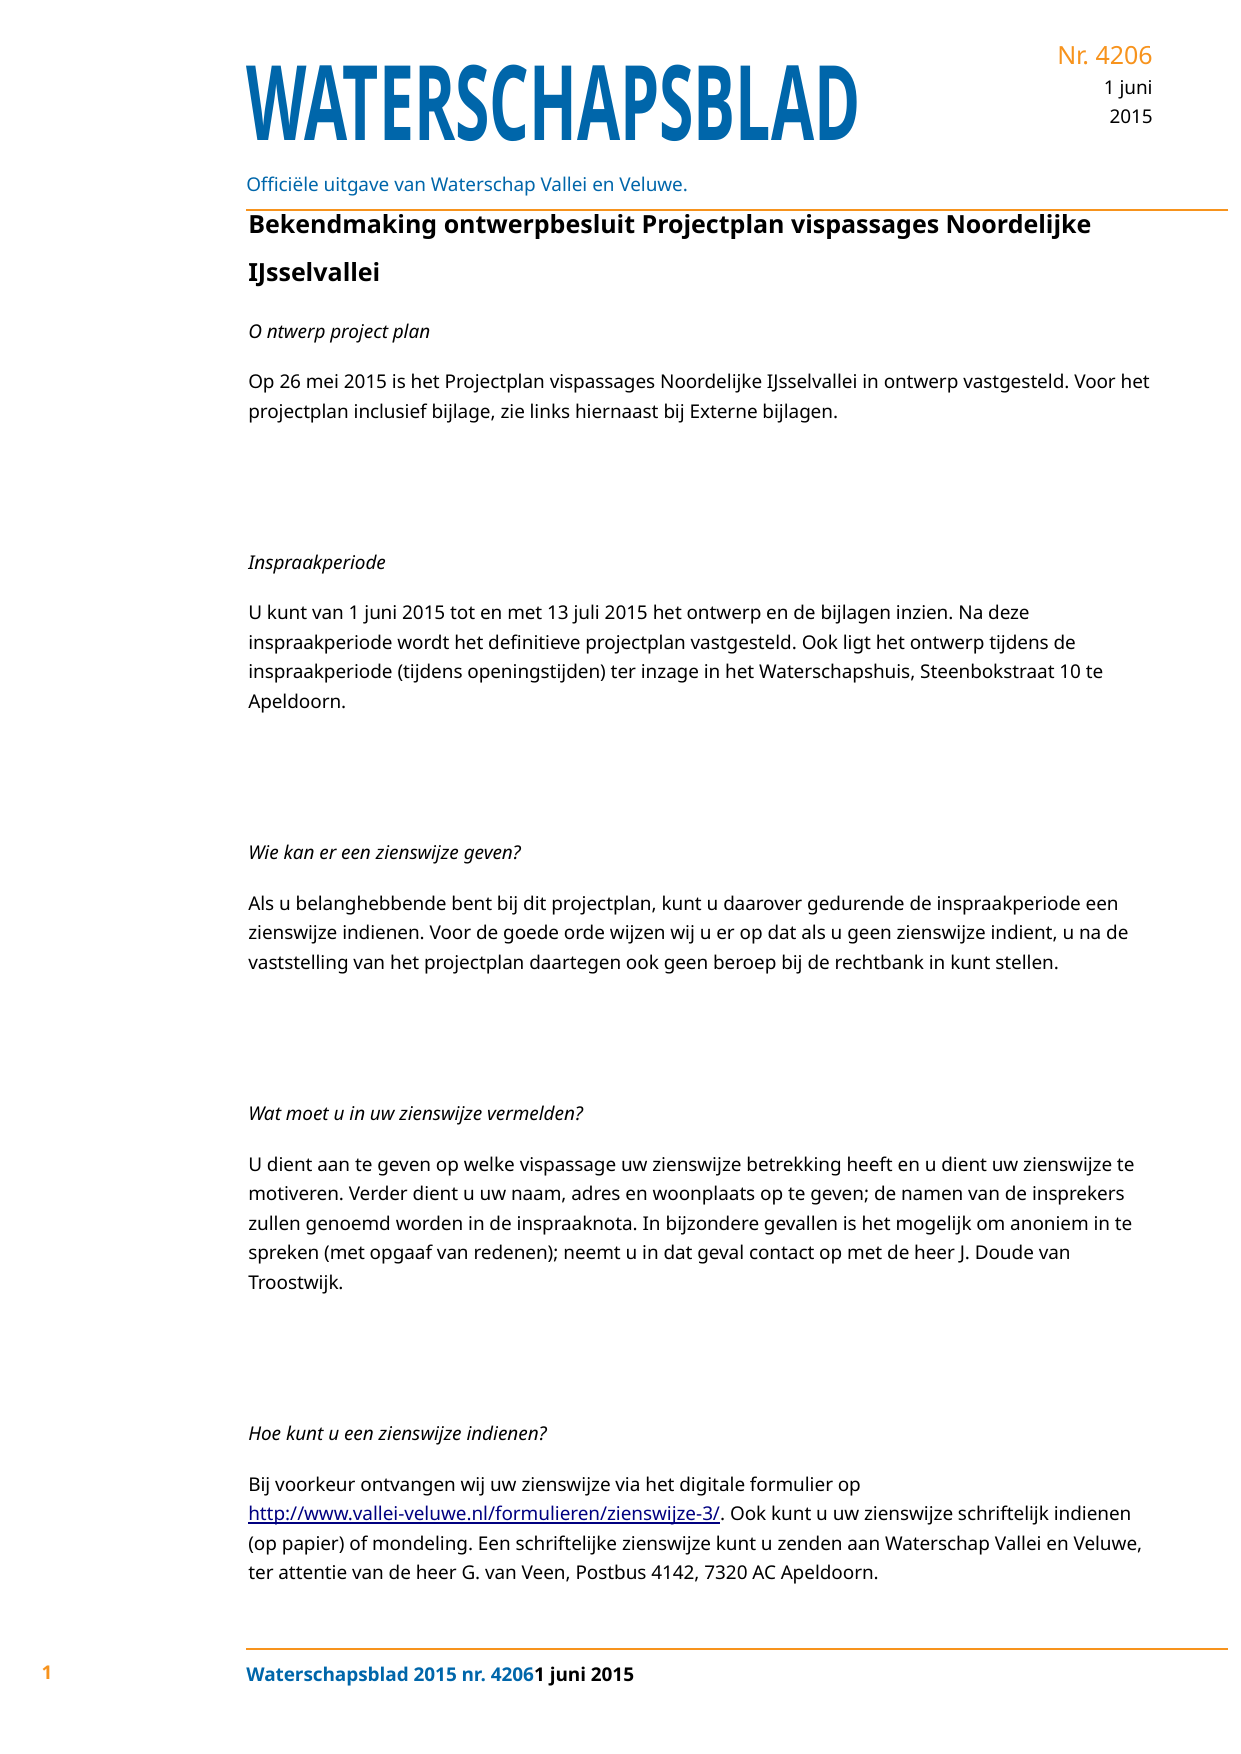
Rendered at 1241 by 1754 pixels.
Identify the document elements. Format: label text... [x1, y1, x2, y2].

text Bij voorkeur ontvangen wij uw zienswijze via het digitale formulier op http://www.vallei-veluwe.nl/formulieren/zienswijze-3/. Ook kunt u uw zienswijze schriftelijk indienen (op papier) of mondeling. Een schriftelijke zienswijze kunt u zenden aan Waterschap Vallei en Veluwe, ter attentie van de heer G. van Veen, Postbus 4142, 7320 AC Apeldoorn. [248, 1471, 1152, 1585]
text U kunt van 1 juni 2015 tot en met 13 juli 2015 het ontwerp en de bijlagen inzien. Na deze inspraakperiode wordt het definitieve projectplan vastgesteld. Ook ligt het ontwerp tijdens de inspraakperiode (tijdens openingstijden) ter inzage in het Waterschapshuis, Steenbokstraat 10 te Apeldoorn. [248, 599, 1152, 714]
text Inspraakperiode [248, 549, 1152, 575]
text Hoe kunt u een zienswijze indienen? [248, 1420, 1152, 1446]
picture [41, 47, 231, 172]
text Bekendmaking ontwerpbesluit Projectplan vispassages Noordelijke IJsselvallei [248, 211, 1152, 288]
text Op 26 mei 2015 is het Projectplan vispassages Noordelijke IJsselvallei in ontwerp vastgesteld. Voor het projectplan inclusief bijlage, zie links hiernaast bij Externe bijlagen. [248, 368, 1152, 424]
text Als u belanghebbende bent bij dit projectplan, kunt u daarover gedurende de inspraakperiode een zienswijze indienen. Voor de goede orde wijzen wij u er op dat als u geen zienswijze indient, u na de vaststelling van het projectplan daartegen ook geen beroep bij de rechtbank in kunt stellen. [248, 890, 1152, 975]
text Wie kan er een zienswijze geven? [248, 839, 1152, 865]
text Wat moet u in uw zienswijze vermelden? [248, 1100, 1152, 1126]
text O ntwerp project plan [248, 318, 1152, 344]
text U dient aan te geven op welke vispassage uw zienswijze betrekking heeft en u dient uw zienswijze te motiveren. Verder dient u uw naam, adres en woonplaats op te geven; de namen van de insprekers zullen genoemd worden in de inspraaknota. In bijzondere gevallen is het mogelijk om anoniem in te spreken (met opgaaf van redenen); neemt u in dat geval contact op met de heer J. Doude van Troostwijk. [248, 1151, 1152, 1295]
